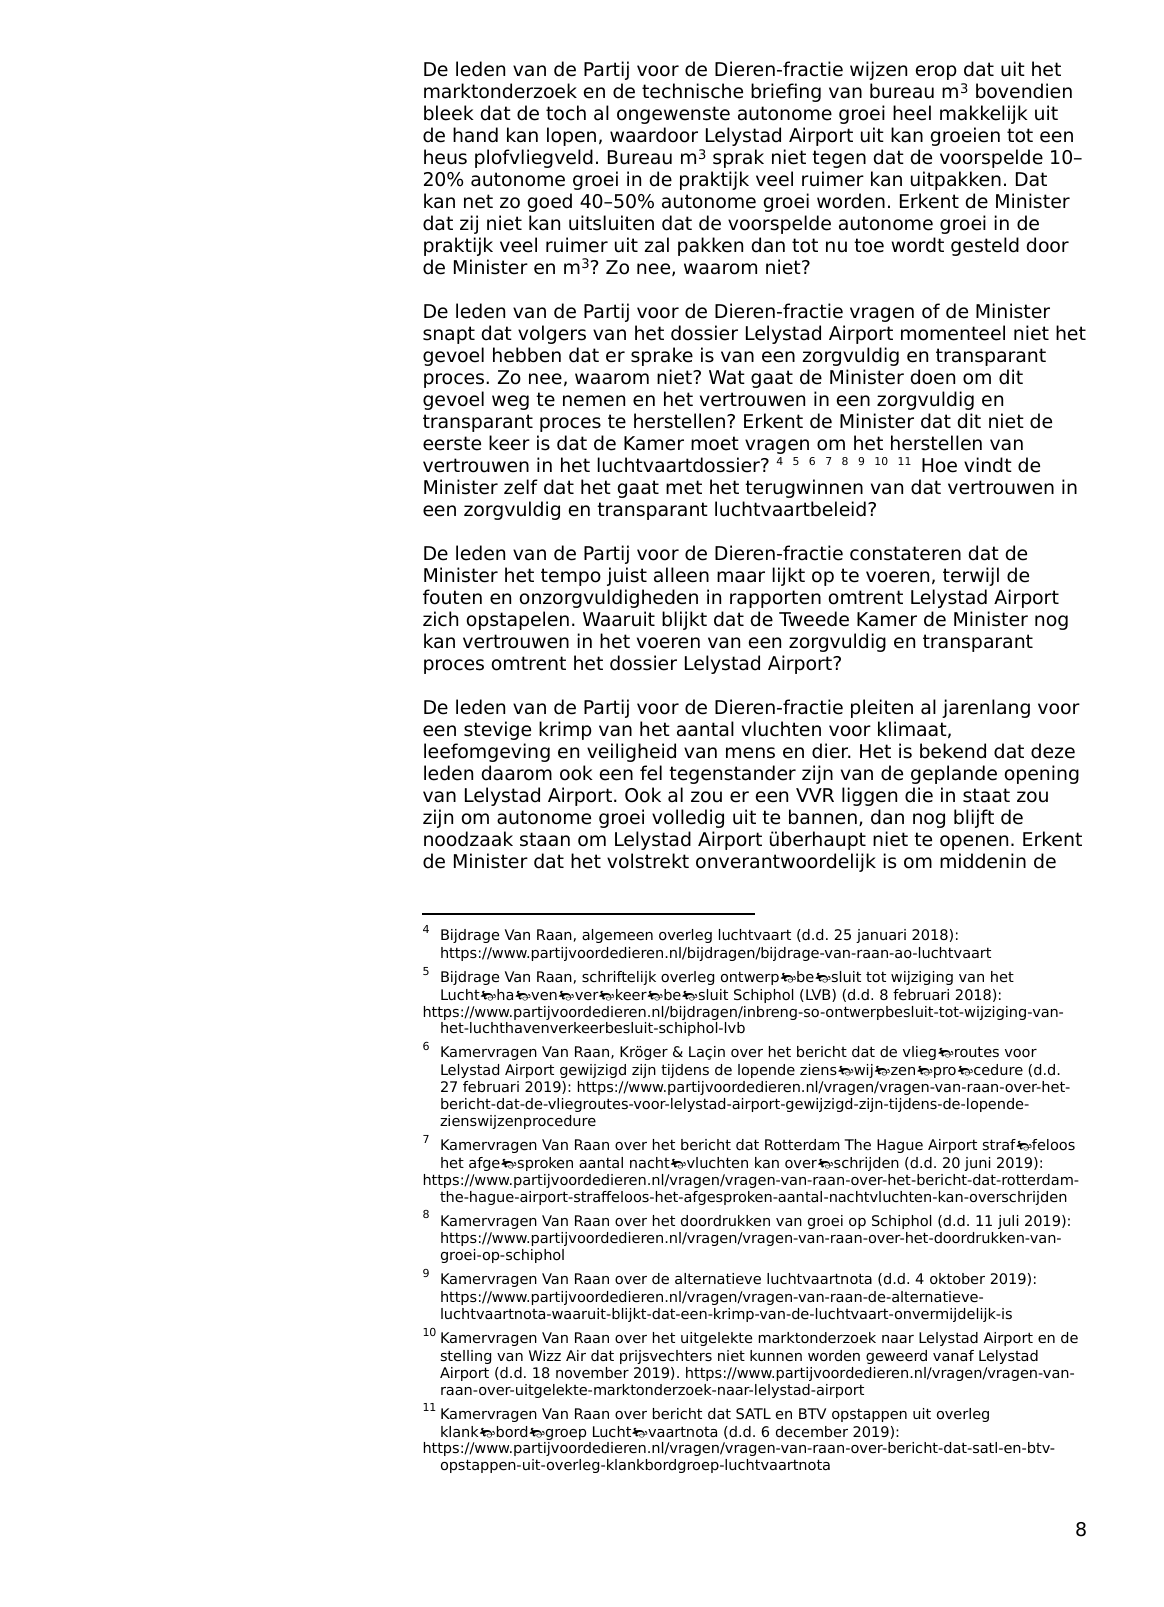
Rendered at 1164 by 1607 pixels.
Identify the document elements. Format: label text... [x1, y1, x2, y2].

text De leden van de Partij voor de Dieren-fractie constateren dat de Minister het tempo juist alleen maar lijkt op te voeren, terwijl de fouten en onzorgvuldigheden in rapporten omtrent Lelystad Airport zich opstapelen. Waaruit blijkt dat de Tweede Kamer de Minister nog kan vertrouwen in het voeren van een zorgvuldig en transparant proces omtrent het dossier Lelystad Airport? [422, 543, 1087, 675]
text https://www.partijvoordedieren.nl/vragen/vragen-van-raan-over-bericht-dat-satl-en-btv-opstappen-uit-overleg-klankbordgroep-luchtvaartnota [422, 1441, 1087, 1474]
text Kamervragen Van Raan over het bericht dat Rotterdam The Hague Airport straffeloos het afgesproken aantal nachtvluchten kan overschrijden (d.d. 20 juni 2019): [422, 1133, 1087, 1172]
text Kamervragen Van Raan over de alternatieve luchtvaartnota (d.d. 4 oktober 2019): https://www.partijvoordedieren.nl/vragen/vragen-van-raan-de-alternatieve-luchtvaartnota-waaruit-blijkt-dat-een-krimp-van-de-luchtvaart-onvermijdelijk-is [422, 1267, 1087, 1323]
text https://www.partijvoordedieren.nl/vragen/vragen-van-raan-over-het-bericht-dat-rotterdam-the-hague-airport-straffeloos-het-afgesproken-aantal-nachtvluchten-kan-overschrijden [422, 1172, 1087, 1206]
text De leden van de Partij voor de Dieren-fractie wijzen erop dat uit het marktonderzoek en de technische briefing van bureau m3 bovendien bleek dat de toch al ongewenste autonome groei heel makkelijk uit de hand kan lopen, waardoor Lelystad Airport uit kan groeien tot een heus plofvliegveld. Bureau m3 sprak niet tegen dat de voorspelde 10–20% autonome groei in de praktijk veel ruimer kan uitpakken. Dat kan net zo goed 40–50% autonome groei worden. Erkent de Minister dat zij niet kan uitsluiten dat de voorspelde autonome groei in de praktijk veel ruimer uit zal pakken dan tot nu toe wordt gesteld door de Minister en m3? Zo nee, waarom niet? [422, 59, 1087, 279]
text Bijdrage Van Raan, algemeen overleg luchtvaart (d.d. 25 januari 2018): https://www.partijvoordedieren.nl/bijdragen/bijdrage-van-raan-ao-luchtvaart [422, 923, 1087, 962]
text Kamervragen Van Raan over het doordrukken van groei op Schiphol (d.d. 11 juli 2019): https://www.partijvoordedieren.nl/vragen/vragen-van-raan-over-het-doordrukken-van-groei-op-schiphol [422, 1208, 1087, 1264]
text Kamervragen Van Raan over het uitgelekte marktonderzoek naar Lelystad Airport en de stelling van Wizz Air dat prijsvechters niet kunnen worden geweerd vanaf Lelystad Airport (d.d. 18 november 2019). https://www.partijvoordedieren.nl/vragen/vragen-van-raan-over-uitgelekte-marktonderzoek-naar-lelystad-airport [422, 1326, 1087, 1399]
text De leden van de Partij voor de Dieren-fractie vragen of de Minister snapt dat volgers van het dossier Lelystad Airport momenteel niet het gevoel hebben dat er sprake is van een zorgvuldig en transparant proces. Zo nee, waarom niet? Wat gaat de Minister doen om dit gevoel weg te nemen en het vertrouwen in een zorgvuldig en transparant proces te herstellen? Erkent de Minister dat dit niet de eerste keer is dat de Kamer moet vragen om het herstellen van vertrouwen in het luchtvaartdossier? Hoe vindt de Minister zelf dat het gaat met het terugwinnen van dat vertrouwen in een zorgvuldig en transparant luchtvaartbeleid? [422, 301, 1087, 521]
text https://www.partijvoordedieren.nl/bijdragen/inbreng-so-ontwerpbesluit-tot-wijziging-van-het-luchthavenverkeerbesluit-schiphol-lvb [422, 1004, 1087, 1037]
text De leden van de Partij voor de Dieren-fractie pleiten al jarenlang voor een stevige krimp van het aantal vluchten voor klimaat, leefomgeving en veiligheid van mens en dier. Het is bekend dat deze leden daarom ook een fel tegenstander zijn van de geplande opening van Lelystad Airport. Ook al zou er een VVR liggen die in staat zou zijn om autonome groei volledig uit te bannen, dan nog blijft de noodzaak staan om Lelystad Airport überhaupt niet te openen. Erkent de Minister dat het volstrekt onverantwoordelijk is om middenin de [422, 697, 1087, 873]
text Kamervragen Van Raan over bericht dat SATL en BTV opstappen uit overleg klankbordgroep Luchtvaartnota (d.d. 6 december 2019): [422, 1402, 1087, 1441]
text Bijdrage Van Raan, schriftelijk overleg ontwerpbesluit tot wijziging van het Luchthavenverkeerbesluit Schiphol (LVB) (d.d. 8 februari 2018): [422, 965, 1087, 1004]
text Kamervragen Van Raan, Kröger & Laçin over het bericht dat de vliegroutes voor Lelystad Airport gewijzigd zijn tijdens de lopende zienswijzenprocedure (d.d. 27 februari 2019): https://www.partijvoordedieren.nl/vragen/vragen-van-raan-over-het-bericht-dat-de-vliegroutes-voor-lelystad-airport-gewijzigd-zijn-tijdens-de-lopende-zienswijzenprocedure [422, 1040, 1087, 1130]
